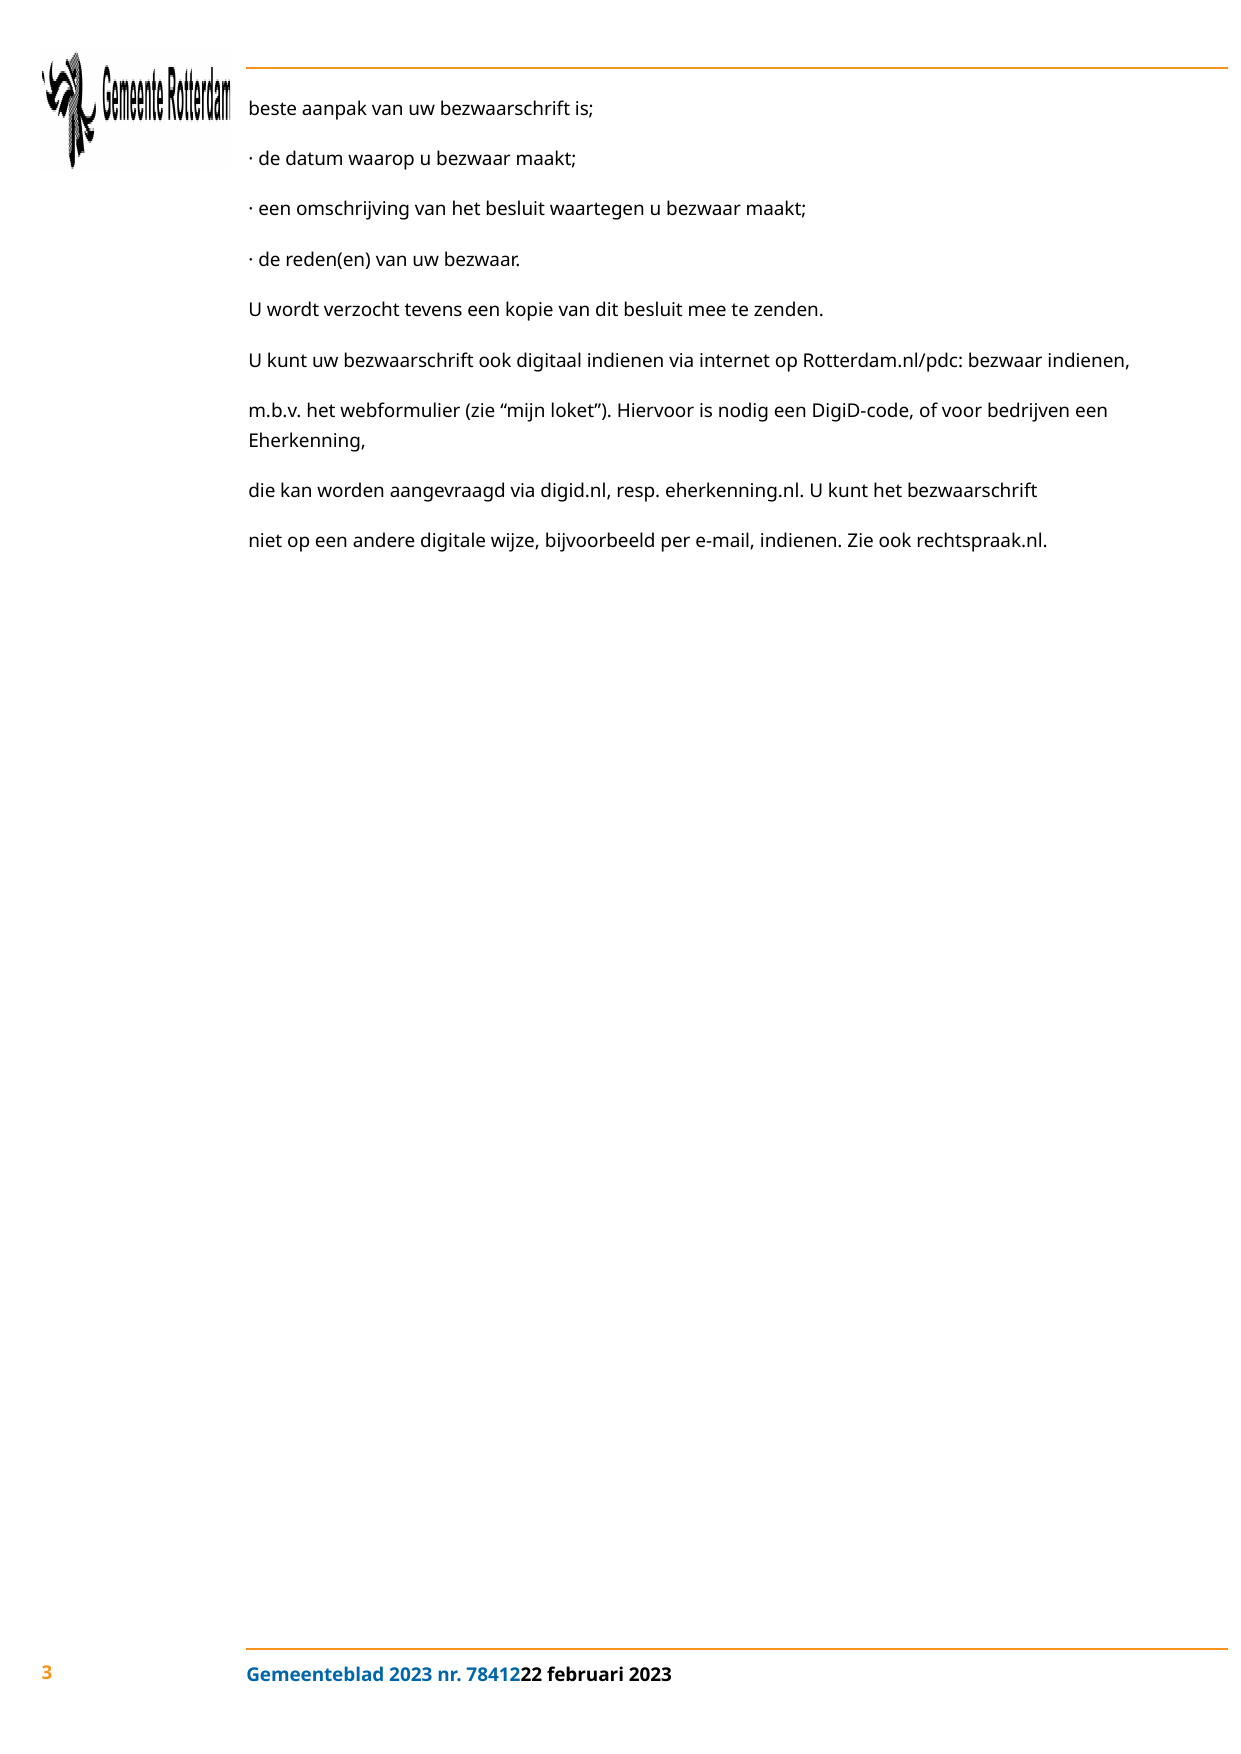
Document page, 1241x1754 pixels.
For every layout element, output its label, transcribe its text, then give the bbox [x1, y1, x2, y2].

text niet op een andere digitale wijze, bijvoorbeeld per e-mail, indienen. Zie ook rechtspraak.nl. [248, 528, 1152, 553]
text m.b.v. het webformulier (zie “mijn loket”). Hiervoor is nodig een DigiD-code, of voor bedrijven een Eherkenning, [248, 397, 1152, 453]
picture [41, 47, 231, 172]
text beste aanpak van uw bezwaarschrift is; [248, 95, 1152, 121]
text U kunt uw bezwaarschrift ook digitaal indienen via internet op Rotterdam.nl/pdc: bezwaar indienen, [248, 347, 1152, 373]
text · een omschrijving van het besluit waartegen u bezwaar maakt; [248, 196, 1152, 221]
text die kan worden aangevraagd via digid.nl, resp. eherkenning.nl. U kunt het bezwaarschrift [248, 477, 1152, 503]
text · de reden(en) van uw bezwaar. [248, 246, 1152, 272]
text · de datum waarop u bezwaar maakt; [248, 145, 1152, 171]
text U wordt verzocht tevens een kopie van dit besluit mee te zenden. [248, 296, 1152, 322]
